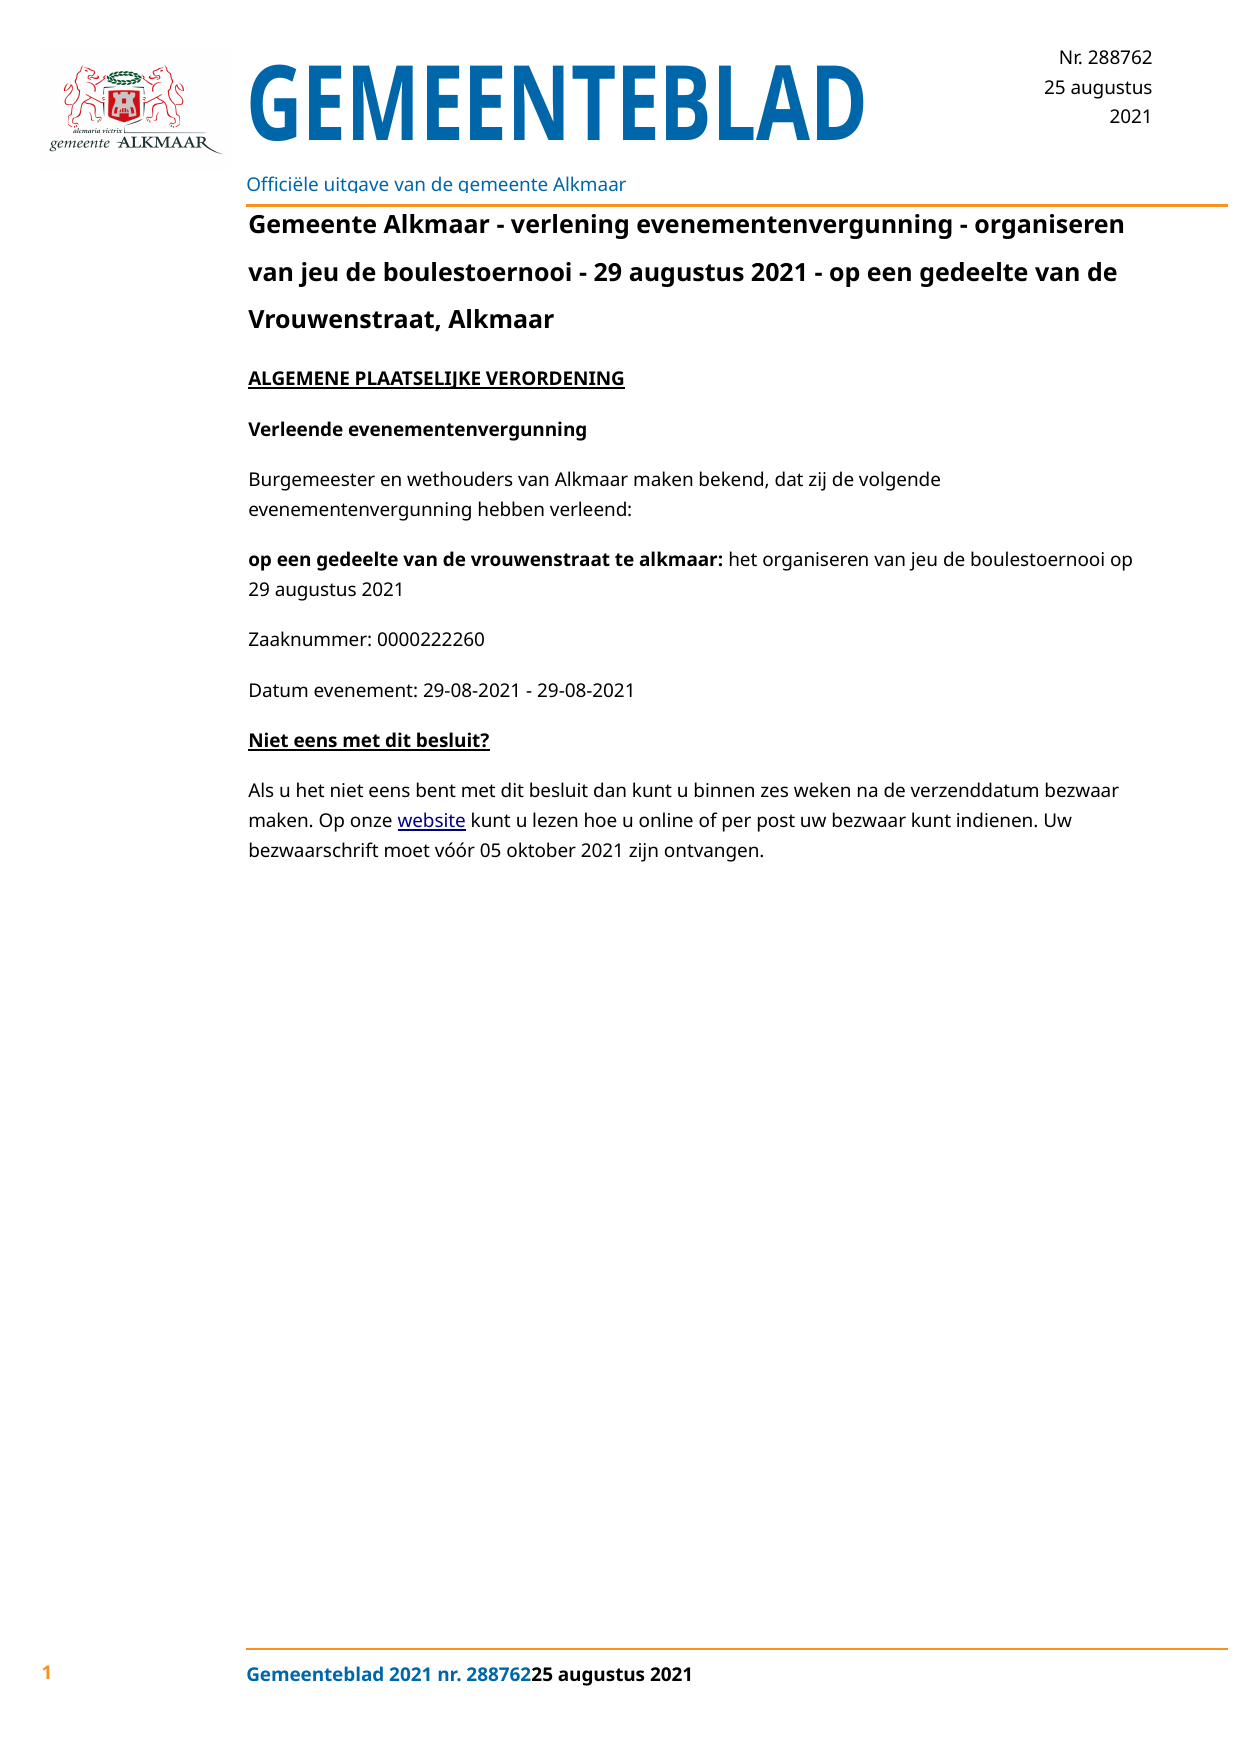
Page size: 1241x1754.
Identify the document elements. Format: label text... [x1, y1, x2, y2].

text Verleende evenementenvergunning [248, 416, 1152, 442]
picture [41, 47, 231, 172]
text Gemeente Alkmaar - verlening evenementenvergunning - organiseren van jeu de boulestoernooi - 29 augustus 2021 - op een gedeelte van de Vrouwenstraat, Alkmaar [248, 207, 1152, 336]
text ALGEMENE PLAATSELIJKE VERORDENING [248, 366, 1152, 391]
text op een gedeelte van de vrouwenstraat te alkmaar: het organiseren van jeu de boulestoernooi op 29 augustus 2021 [248, 546, 1152, 602]
text Niet eens met dit besluit? [248, 727, 1152, 753]
text Zaaknummer: 0000222260 [248, 626, 1152, 652]
text Burgemeester en wethouders van Alkmaar maken bekend, dat zij de volgende evenementenvergunning hebben verleend: [248, 466, 1152, 522]
text Als u het niet eens bent met dit besluit dan kunt u binnen zes weken na de verzenddatum bezwaar maken. Op onze website kunt u lezen hoe u online of per post uw bezwaar kunt indienen. Uw bezwaarschrift moet vóór 05 oktober 2021 zijn ontvangen. [248, 778, 1152, 862]
text Datum evenement: 29-08-2021 - 29-08-2021 [248, 677, 1152, 702]
